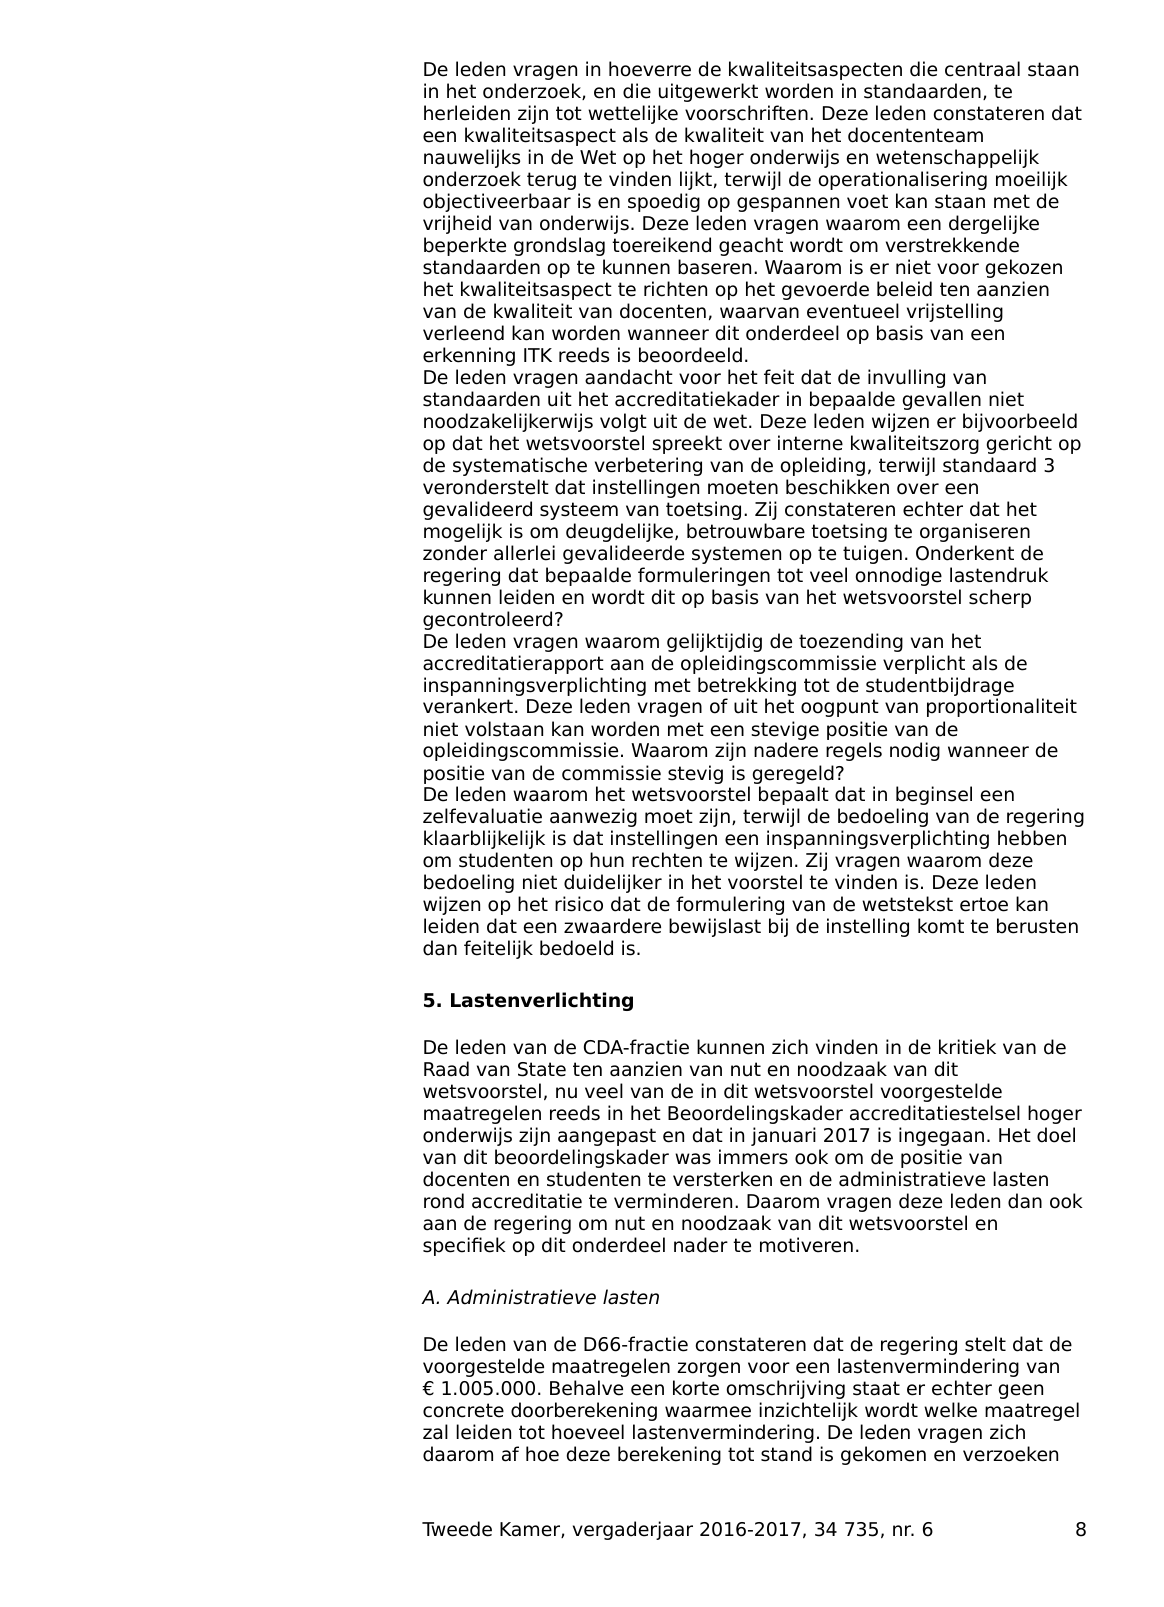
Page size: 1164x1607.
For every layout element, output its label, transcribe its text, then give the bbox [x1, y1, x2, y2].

subtitle A. Administratieve lasten [422, 1287, 1087, 1309]
text De leden vragen aandacht voor het feit dat de invulling van standaarden uit het accreditatiekader in bepaalde gevallen niet noodzakelijkerwijs volgt uit de wet. Deze leden wijzen er bijvoorbeeld op dat het wetsvoorstel spreekt over interne kwaliteitszorg gericht op de systematische verbetering van de opleiding, terwijl standaard 3 veronderstelt dat instellingen moeten beschikken over een gevalideerd systeem van toetsing. Zij constateren echter dat het mogelijk is om deugdelijke, betrouwbare toetsing te organiseren zonder allerlei gevalideerde systemen op te tuigen. Onderkent de regering dat bepaalde formuleringen tot veel onnodige lastendruk kunnen leiden en wordt dit op basis van het wetsvoorstel scherp gecontroleerd? [422, 367, 1087, 631]
text De leden van de D66-fractie constateren dat de regering stelt dat de voorgestelde maatregelen zorgen voor een lastenvermindering van € 1.005.000. Behalve een korte omschrijving staat er echter geen concrete doorberekening waarmee inzichtelijk wordt welke maatregel zal leiden tot hoeveel lastenvermindering. De leden vragen zich daarom af hoe deze berekening tot stand is gekomen en verzoeken [422, 1334, 1087, 1466]
text De leden vragen waarom gelijktijdig de toezending van het accreditatierapport aan de opleidingscommissie verplicht als de inspanningsverplichting met betrekking tot de studentbijdrage verankert. Deze leden vragen of uit het oogpunt van proportionaliteit niet volstaan kan worden met een stevige positie van de opleidingscommissie. Waarom zijn nadere regels nodig wanneer de positie van de commissie stevig is geregeld? [422, 631, 1087, 784]
subtitle 5. Lastenverlichting [422, 990, 1087, 1012]
text De leden waarom het wetsvoorstel bepaalt dat in beginsel een zelfevaluatie aanwezig moet zijn, terwijl de bedoeling van de regering klaarblijkelijk is dat instellingen een inspanningsverplichting hebben om studenten op hun rechten te wijzen. Zij vragen waarom deze bedoeling niet duidelijker in het voorstel te vinden is. Deze leden wijzen op het risico dat de formulering van de wetstekst ertoe kan leiden dat een zwaardere bewijslast bij de instelling komt te berusten dan feitelijk bedoeld is. [422, 784, 1087, 960]
text De leden van de CDA-fractie kunnen zich vinden in de kritiek van de Raad van State ten aanzien van nut en noodzaak van dit wetsvoorstel, nu veel van de in dit wetsvoorstel voorgestelde maatregelen reeds in het Beoordelingskader accreditatiestelsel hoger onderwijs zijn aangepast en dat in januari 2017 is ingegaan. Het doel van dit beoordelingskader was immers ook om de positie van docenten en studenten te versterken en de administratieve lasten rond accreditatie te verminderen. Daarom vragen deze leden dan ook aan de regering om nut en noodzaak van dit wetsvoorstel en specifiek op dit onderdeel nader te motiveren. [422, 1037, 1087, 1257]
text De leden vragen in hoeverre de kwaliteitsaspecten die centraal staan in het onderzoek, en die uitgewerkt worden in standaarden, te herleiden zijn tot wettelijke voorschriften. Deze leden constateren dat een kwaliteitsaspect als de kwaliteit van het docententeam nauwelijks in de Wet op het hoger onderwijs en wetenschappelijk onderzoek terug te vinden lijkt, terwijl de operationalisering moeilijk objectiveerbaar is en spoedig op gespannen voet kan staan met de vrijheid van onderwijs. Deze leden vragen waarom een dergelijke beperkte grondslag toereikend geacht wordt om verstrekkende standaarden op te kunnen baseren. Waarom is er niet voor gekozen het kwaliteitsaspect te richten op het gevoerde beleid ten aanzien van de kwaliteit van docenten, waarvan eventueel vrijstelling verleend kan worden wanneer dit onderdeel op basis van een erkenning ITK reeds is beoordeeld. [422, 59, 1087, 367]
